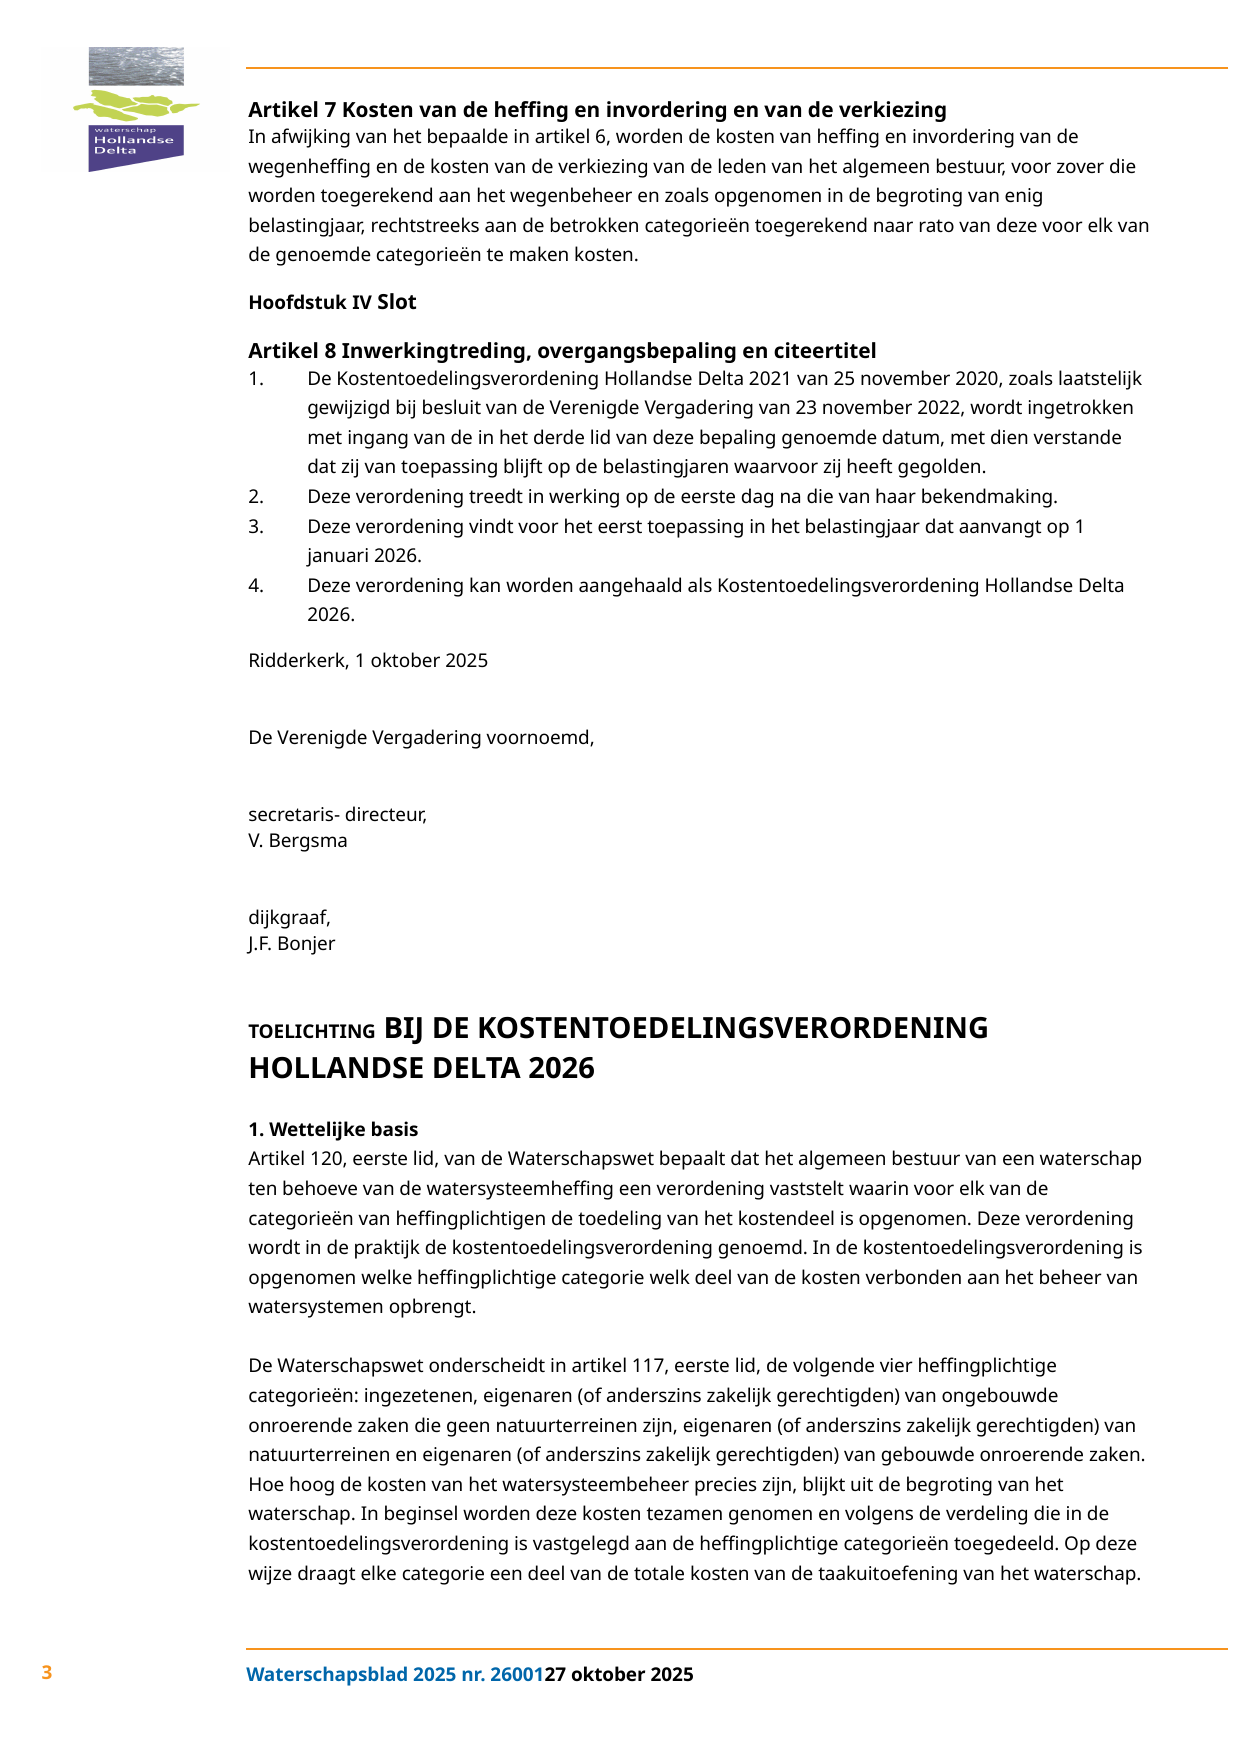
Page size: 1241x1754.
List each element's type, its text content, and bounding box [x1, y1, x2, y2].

text Hoe hoog de kosten van het watersysteembeheer precies zijn, blijkt uit de begroting van het waterschap. In beginsel worden deze kosten tezamen genomen en volgens de verdeling die in de kostentoedelingsverordening is vastgelegd aan de heffingplichtige categorieën toegedeeld. Op deze wijze draagt elke categorie een deel van de totale kosten van de taakuitoefening van het waterschap. [248, 1471, 1152, 1585]
text secretaris- directeur, [248, 802, 1152, 827]
text In afwijking van het bepaalde in artikel 6, worden de kosten van heffing en invordering van de wegenheffing en de kosten van de verkiezing van de leden van het algemeen bestuur, voor zover die worden toegerekend aan het wegenbeheer en zoals opgenomen in de begroting van enig belastingjaar, rechtstreeks aan de betrokken categorieën toegerekend naar rato van deze voor elk van de genoemde categorieën te maken kosten. [248, 123, 1152, 267]
text J.F. Bonjer [248, 930, 1152, 956]
text Hoofdstuk IV Slot [248, 287, 1152, 316]
text Ridderkerk, 1 oktober 2025 [248, 647, 1152, 673]
text 1. Wettelijke basis [248, 1116, 1152, 1142]
text TOELICHTING BIJ DE KOSTENTOEDELINGSVERORDENING HOLLANDSE DELTA 2026 [248, 1007, 1152, 1087]
list Deze verordening kan worden aangehaald als Kostentoedelingsverordening Hollandse Delta 2026. [248, 572, 1152, 627]
list Deze verordening treedt in werking op de eerste dag na die van haar bekendmaking. [248, 483, 1152, 509]
text dijkgraaf, [248, 904, 1152, 930]
text V. Bergsma [248, 827, 1152, 853]
list De Kostentoedelingsverordening Hollandse Delta 2021 van 25 november 2020, zoals laatstelijk gewijzigd bij besluit van de Verenigde Vergadering van 23 november 2022, wordt ingetrokken met ingang van de in het derde lid van deze bepaling genoemde datum, met dien verstande dat zij van toepassing blijft op de belastingjaren waarvoor zij heeft gegolden. [248, 365, 1152, 479]
picture [41, 47, 231, 172]
list Deze verordening vindt voor het eerst toepassing in het belastingjaar dat aanvangt op 1 januari 2026. [248, 513, 1152, 568]
text Artikel 7 Kosten van de heffing en invordering en van de verkiezing [248, 95, 1152, 123]
text Artikel 8 Inwerkingtreding, overgangsbepaling en citeertitel [248, 336, 1152, 365]
text Artikel 120, eerste lid, van de Waterschapswet bepaalt dat het algemeen bestuur van een waterschap ten behoeve van de watersysteemheffing een verordening vaststelt waarin voor elk van de categorieën van heffingplichtigen de toedeling van het kostendeel is opgenomen. Deze verordening wordt in de praktijk de kostentoedelingsverordening genoemd. In de kostentoedelingsverordening is opgenomen welke heffingplichtige categorie welk deel van de kosten verbonden aan het beheer van watersystemen opbrengt. [248, 1146, 1152, 1319]
text De Verenigde Vergadering voornoemd, [248, 724, 1152, 750]
text De Waterschapswet onderscheidt in artikel 117, eerste lid, de volgende vier heffingplichtige categorieën: ingezetenen, eigenaren (of anderszins zakelijk gerechtigden) van ongebouwde onroerende zaken die geen natuurterreinen zijn, eigenaren (of anderszins zakelijk gerechtigden) van natuurterreinen en eigenaren (of anderszins zakelijk gerechtigden) van gebouwde onroerende zaken. [248, 1353, 1152, 1467]
